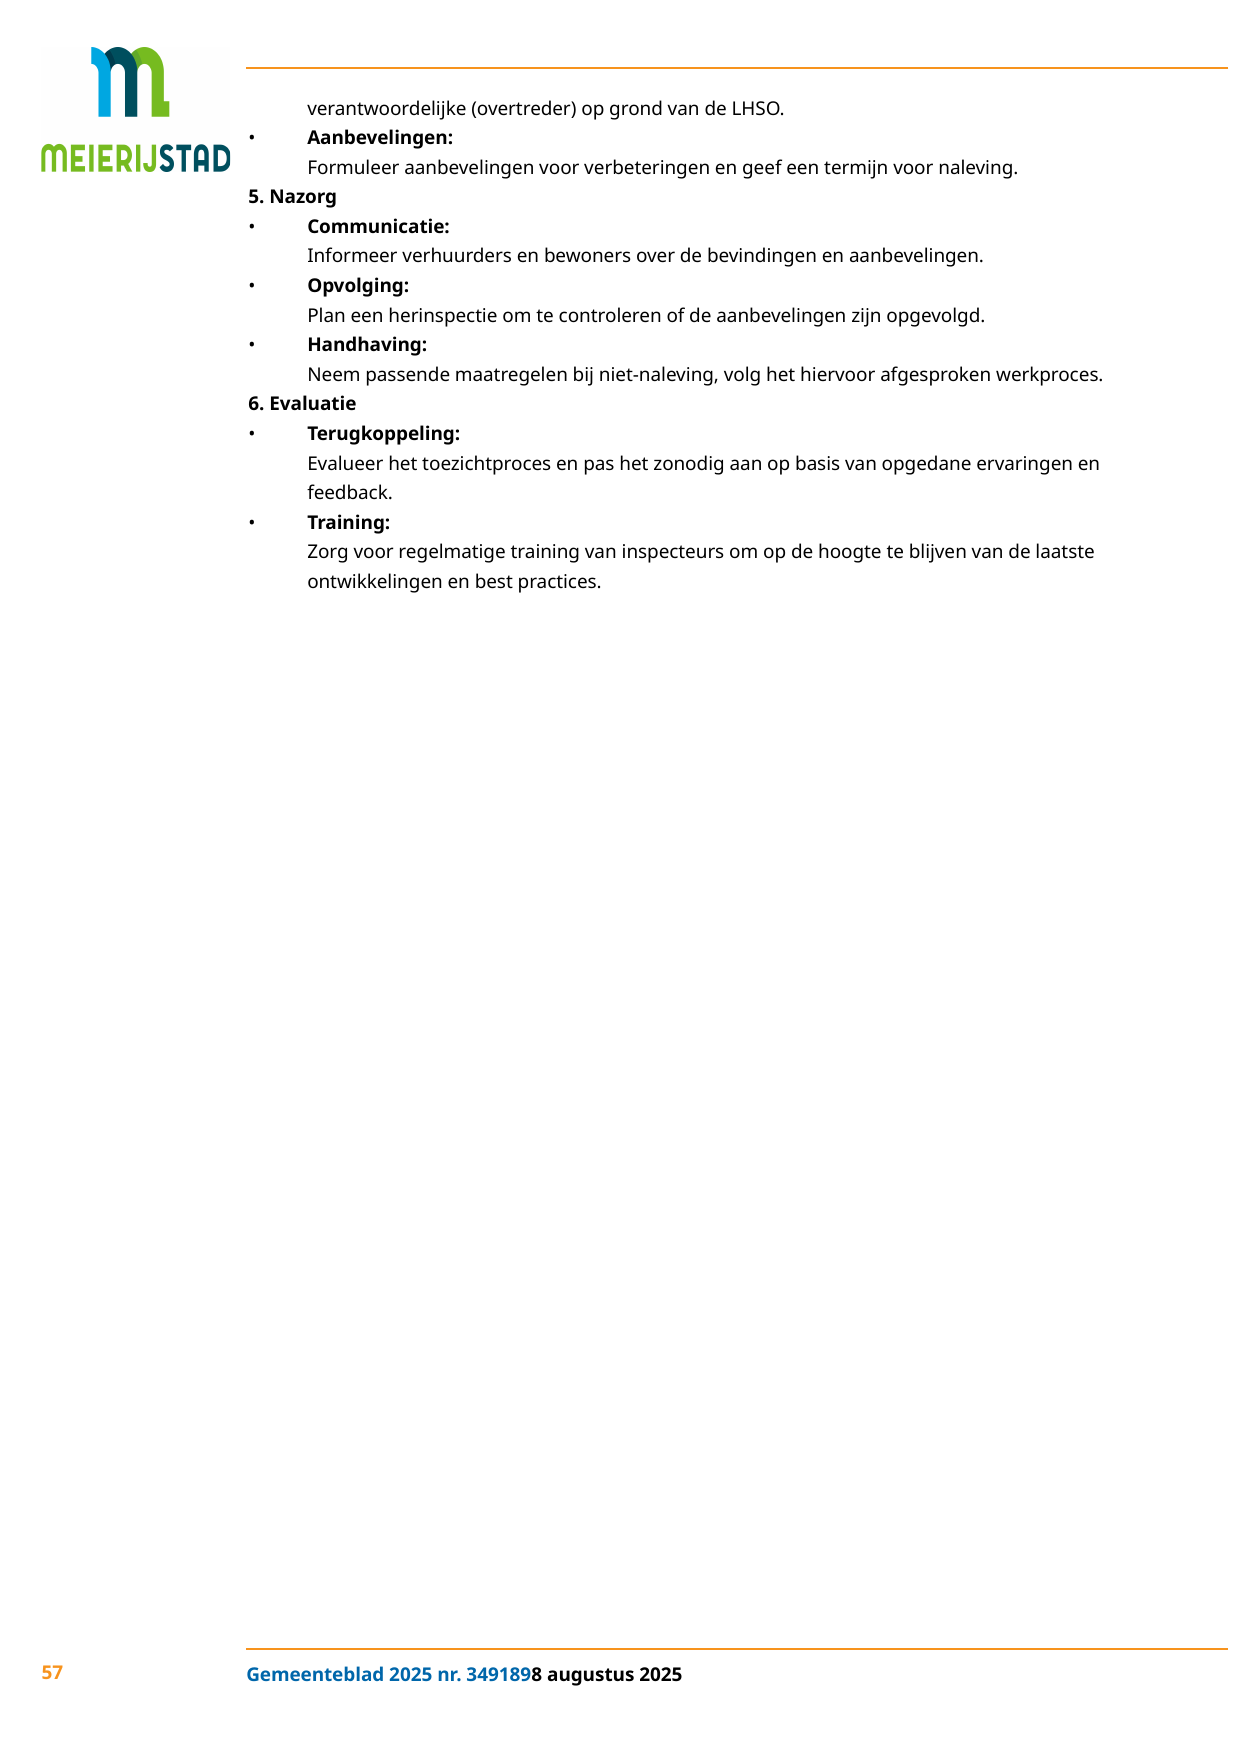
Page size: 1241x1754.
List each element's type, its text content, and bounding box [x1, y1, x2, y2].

list verantwoordelijke (overtreder) op grond van de LHSO. [248, 95, 1152, 121]
list Handhaving: [248, 331, 1152, 357]
list Communicatie: [248, 213, 1152, 239]
list Opvolging: [248, 272, 1152, 298]
list Informeer verhuurders en bewoners over de bevindingen en aanbevelingen. [248, 243, 1152, 268]
list Neem passende maatregelen bij niet-naleving, volg het hiervoor afgesproken werkproces. [248, 361, 1152, 387]
list Zorg voor regelmatige training van inspecteurs om op de hoogte te blijven van de laatste ontwikkelingen en best practices. [248, 538, 1152, 594]
list Training: [248, 509, 1152, 535]
picture [41, 47, 231, 172]
list Plan een herinspectie om te controleren of de aanbevelingen zijn opgevolgd. [248, 302, 1152, 328]
list Formuleer aanbevelingen voor verbeteringen en geef een termijn voor naleving. [248, 154, 1152, 180]
list Terugkoppeling: [248, 420, 1152, 446]
list Evalueer het toezichtproces en pas het zonodig aan op basis van opgedane ervaringen en feedback. [248, 450, 1152, 505]
text 5. Nazorg [248, 183, 1152, 209]
text 6. Evaluatie [248, 391, 1152, 416]
list Aanbevelingen: [248, 124, 1152, 150]
